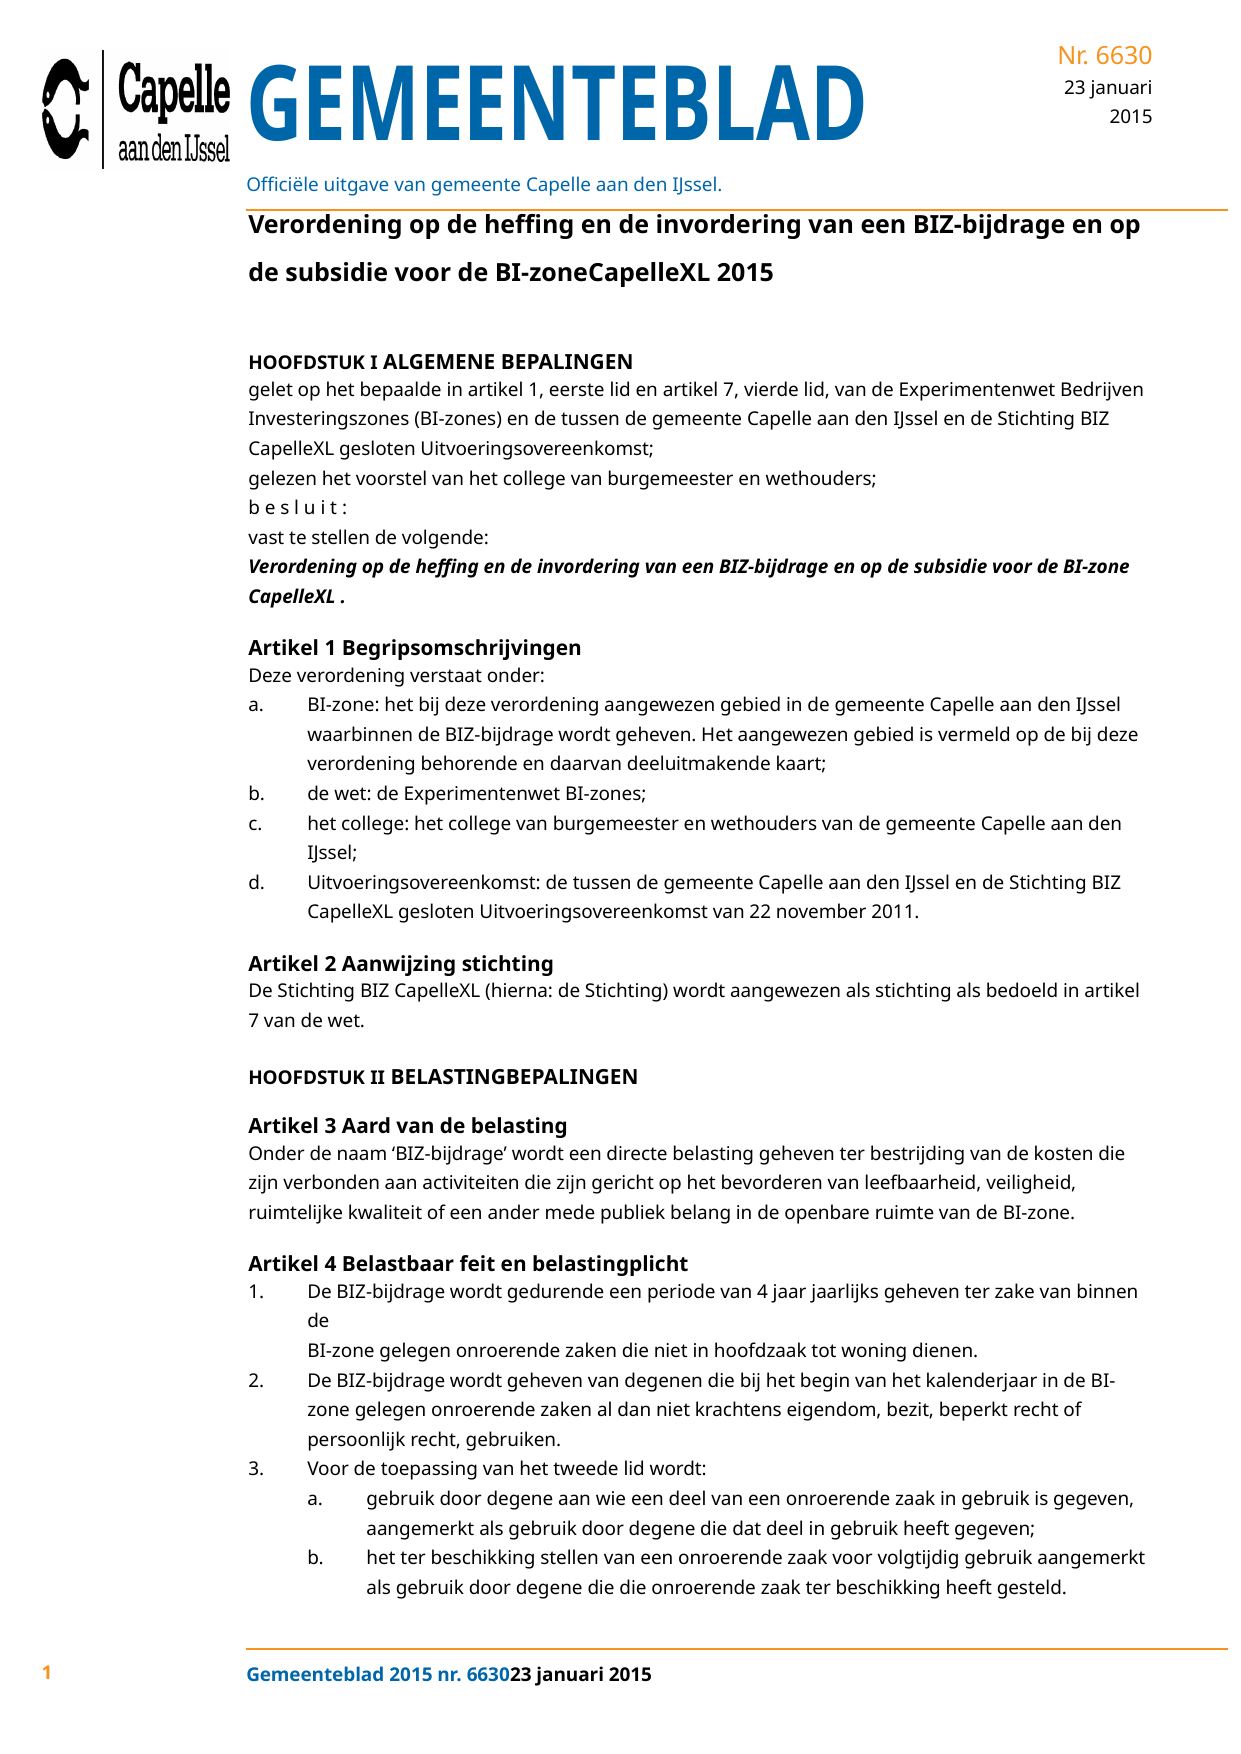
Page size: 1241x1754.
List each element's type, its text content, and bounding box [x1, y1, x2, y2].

text Onder de naam ‘BIZ-bijdrage’ wordt een directe belasting geheven ter bestrijding van de kosten die zijn verbonden aan activiteiten die zijn gericht op het bevorderen van leefbaarheid, veiligheid, ruimtelijke kwaliteit of een ander mede publiek belang in de openbare ruimte van de BI-zone. [248, 1140, 1152, 1225]
text Verordening op de heffing en de invordering van een BIZ-bijdrage en op de subsidie voor de BI-zoneCapelleXL 2015 [248, 211, 1152, 288]
text Artikel 1 Begripsomschrijvingen [248, 633, 1152, 662]
text b e s l u i t : [248, 494, 1152, 520]
list Voor de toepassing van het tweede lid wordt: [248, 1456, 1152, 1481]
list het ter beschikking stellen van een onroerende zaak voor volgtijdig gebruik aangemerkt als gebruik door degene die die onroerende zaak ter beschikking heeft gesteld. [307, 1544, 1152, 1599]
text Deze verordening verstaat onder: [248, 662, 1152, 688]
text Verordening op de heffing en de invordering van een BIZ-bijdrage en op de subsidie voor de BI-zone CapelleXL . [248, 553, 1152, 609]
list de wet: de Experimentenwet BI-zones; [248, 780, 1152, 806]
text HOOFDSTUK II BELASTINGBEPALINGEN [248, 1062, 1152, 1091]
text De Stichting BIZ CapelleXL (hierna: de Stichting) wordt aangewezen als stichting als bedoeld in artikel 7 van de wet. [248, 977, 1152, 1033]
text Artikel 4 Belastbaar feit en belastingplicht [248, 1249, 1152, 1278]
text HOOFDSTUK I ALGEMENE BEPALINGEN [248, 347, 1152, 376]
picture [41, 47, 231, 172]
text gelezen het voorstel van het college van burgemeester en wethouders; [248, 465, 1152, 490]
list het college: het college van burgemeester en wethouders van de gemeente Capelle aan den IJssel; [248, 810, 1152, 865]
text vast te stellen de volgende: [248, 524, 1152, 549]
text Artikel 2 Aanwijzing stichting [248, 949, 1152, 977]
text Artikel 3 Aard van de belasting [248, 1112, 1152, 1140]
list De BIZ-bijdrage wordt gedurende een periode van 4 jaar jaarlijks geheven ter zake van binnen de [248, 1278, 1152, 1333]
list De BIZ-bijdrage wordt geheven van degenen die bij het begin van het kalenderjaar in de BI-zone gelegen onroerende zaken al dan niet krachtens eigendom, bezit, beperkt recht of persoonlijk recht, gebruiken. [248, 1367, 1152, 1452]
list BI-zone gelegen onroerende zaken die niet in hoofdzaak tot woning dienen. [248, 1337, 1152, 1363]
list Uitvoeringsovereenkomst: de tussen de gemeente Capelle aan den IJssel en de Stichting BIZ CapelleXL gesloten Uitvoeringsovereenkomst van 22 november 2011. [248, 869, 1152, 924]
list gebruik door degene aan wie een deel van een onroerende zaak in gebruik is gegeven, aangemerkt als gebruik door degene die dat deel in gebruik heeft gegeven; [307, 1485, 1152, 1540]
text gelet op het bepaalde in artikel 1, eerste lid en artikel 7, vierde lid, van de Experimentenwet Bedrijven Investeringszones (BI-zones) en de tussen de gemeente Capelle aan den IJssel en de Stichting BIZ CapelleXL gesloten Uitvoeringsovereenkomst; [248, 376, 1152, 461]
list BI-zone: het bij deze verordening aangewezen gebied in de gemeente Capelle aan den IJssel waarbinnen de BIZ-bijdrage wordt geheven. Het aangewezen gebied is vermeld op de bij deze verordening behorende en daarvan deeluitmakende kaart; [248, 691, 1152, 776]
